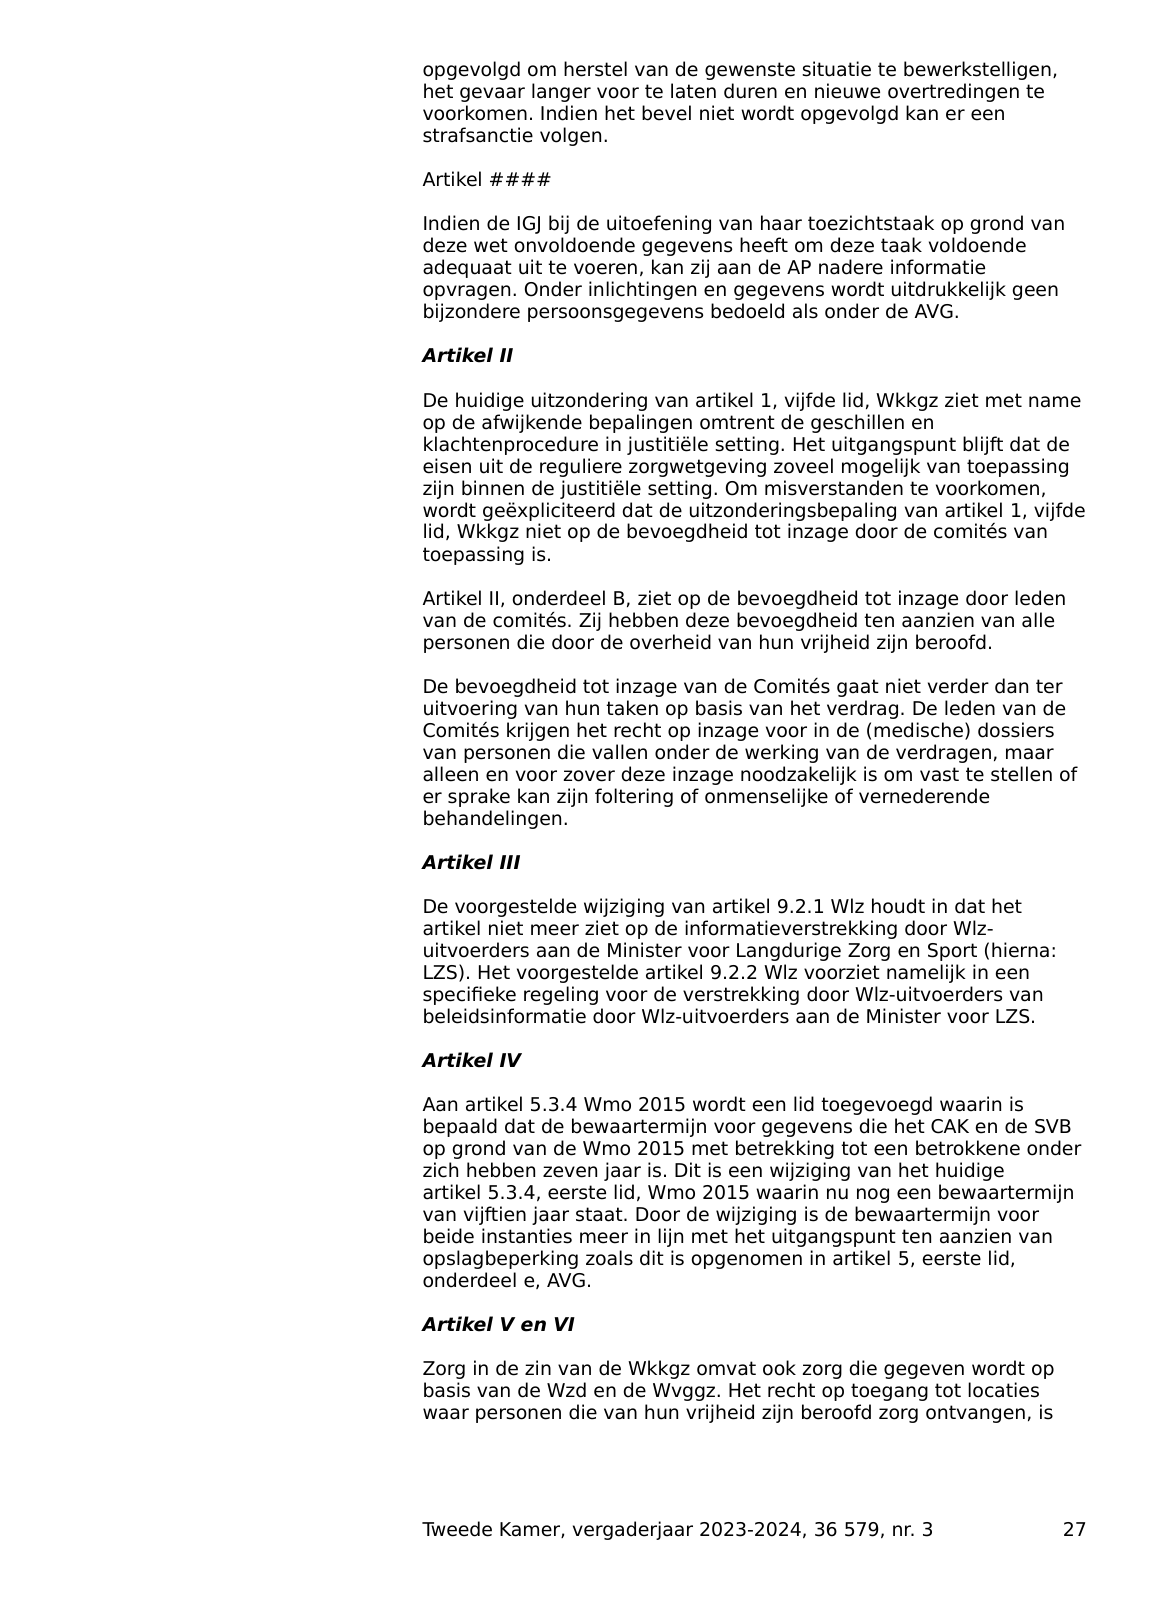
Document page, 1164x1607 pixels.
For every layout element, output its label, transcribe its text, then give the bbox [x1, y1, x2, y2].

text De voorgestelde wijziging van artikel 9.2.1 Wlz houdt in dat het artikel niet meer ziet op de informatieverstrekking door Wlz-uitvoerders aan de Minister voor Langdurige Zorg en Sport (hierna: LZS). Het voorgestelde artikel 9.2.2 Wlz voorziet namelijk in een specifieke regeling voor de verstrekking door Wlz-uitvoerders van beleidsinformatie door Wlz-uitvoerders aan de Minister voor LZS. [422, 896, 1087, 1028]
text De huidige uitzondering van artikel 1, vijfde lid, Wkkgz ziet met name op de afwijkende bepalingen omtrent de geschillen en klachtenprocedure in justitiële setting. Het uitgangspunt blijft dat de eisen uit de reguliere zorgwetgeving zoveel mogelijk van toepassing zijn binnen de justitiële setting. Om misverstanden te voorkomen, wordt geëxpliciteerd dat de uitzonderingsbepaling van artikel 1, vijfde lid, Wkkgz niet op de bevoegdheid tot inzage door de comités van toepassing is. [422, 389, 1087, 565]
text opgevolgd om herstel van de gewenste situatie te bewerkstelligen, het gevaar langer voor te laten duren en nieuwe overtredingen te voorkomen. Indien het bevel niet wordt opgevolgd kan er een strafsanctie volgen. [422, 59, 1087, 147]
subtitle Artikel V en VI [422, 1314, 1087, 1336]
subtitle Artikel II [422, 345, 1087, 367]
subtitle Artikel III [422, 852, 1087, 874]
text Aan artikel 5.3.4 Wmo 2015 wordt een lid toegevoegd waarin is bepaald dat de bewaartermijn voor gegevens die het CAK en de SVB op grond van de Wmo 2015 met betrekking tot een betrokkene onder zich hebben zeven jaar is. Dit is een wijziging van het huidige artikel 5.3.4, eerste lid, Wmo 2015 waarin nu nog een bewaartermijn van vijftien jaar staat. Door de wijziging is de bewaartermijn voor beide instanties meer in lijn met het uitgangspunt ten aanzien van opslagbeperking zoals dit is opgenomen in artikel 5, eerste lid, onderdeel e, AVG. [422, 1094, 1087, 1292]
text De bevoegdheid tot inzage van de Comités gaat niet verder dan ter uitvoering van hun taken op basis van het verdrag. De leden van de Comités krijgen het recht op inzage voor in de (medische) dossiers van personen die vallen onder de werking van de verdragen, maar alleen en voor zover deze inzage noodzakelijk is om vast te stellen of er sprake kan zijn foltering of onmenselijke of vernederende behandelingen. [422, 676, 1087, 829]
text Artikel II, onderdeel B, ziet op de bevoegdheid tot inzage door leden van de comités. Zij hebben deze bevoegdheid ten aanzien van alle personen die door de overheid van hun vrijheid zijn beroofd. [422, 588, 1087, 653]
subtitle Artikel IV [422, 1050, 1087, 1072]
text Indien de IGJ bij de uitoefening van haar toezichtstaak op grond van deze wet onvoldoende gegevens heeft om deze taak voldoende adequaat uit te voeren, kan zij aan de AP nadere informatie opvragen. Onder inlichtingen en gegevens wordt uitdrukkelijk geen bijzondere persoonsgegevens bedoeld als onder de AVG. [422, 213, 1087, 323]
text Zorg in de zin van de Wkkgz omvat ook zorg die gegeven wordt op basis van de Wzd en de Wvggz. Het recht op toegang tot locaties waar personen die van hun vrijheid zijn beroofd zorg ontvangen, is [422, 1358, 1087, 1424]
subtitle Artikel #### [422, 169, 1087, 191]
